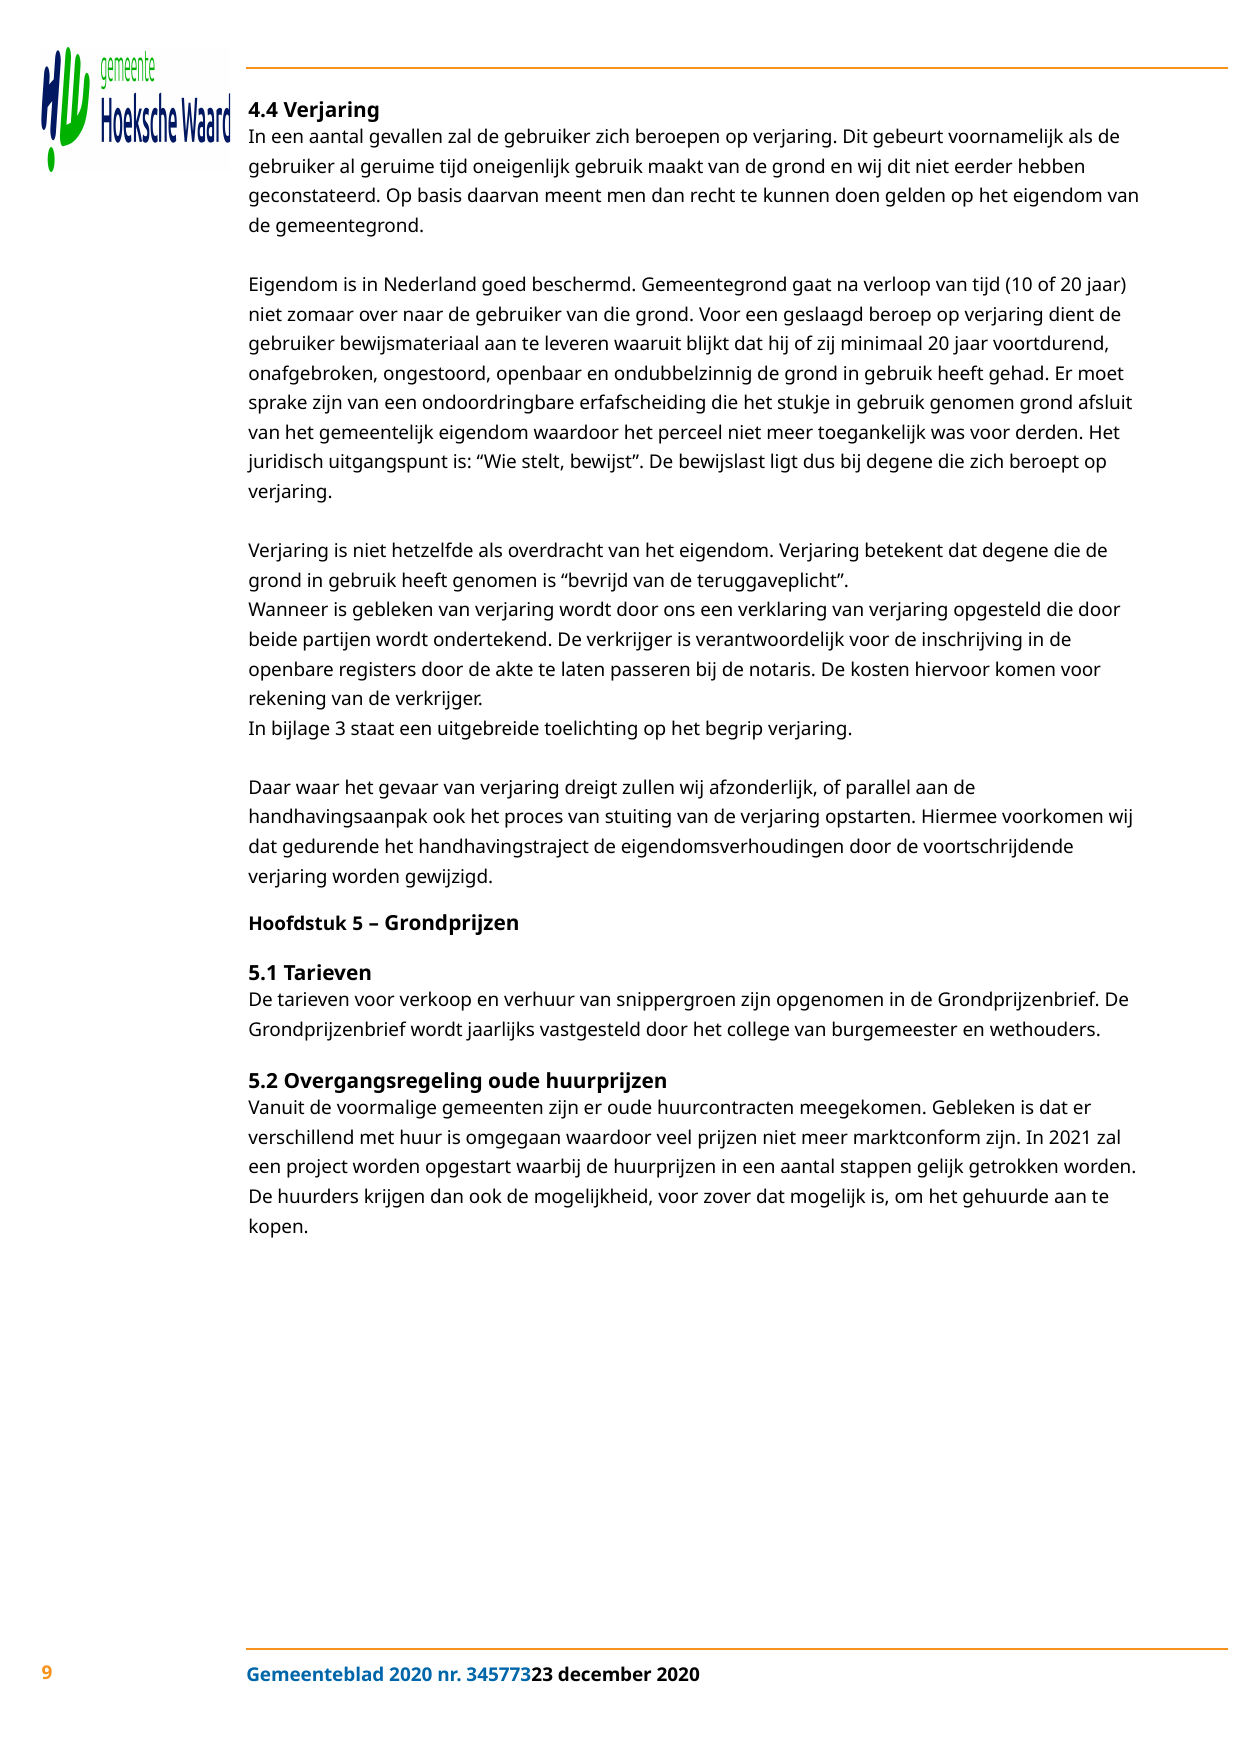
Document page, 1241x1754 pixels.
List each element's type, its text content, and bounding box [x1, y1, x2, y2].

text Verjaring is niet hetzelfde als overdracht van het eigendom. Verjaring betekent dat degene die de grond in gebruik heeft genomen is “bevrijd van de teruggaveplicht”. [248, 537, 1152, 593]
text Vanuit de voormalige gemeenten zijn er oude huurcontracten meegekomen. Gebleken is dat er verschillend met huur is omgegaan waardoor veel prijzen niet meer marktconform zijn. In 2021 zal een project worden opgestart waarbij de huurprijzen in een aantal stappen gelijk getrokken worden. [248, 1094, 1152, 1179]
picture [41, 47, 231, 172]
text Daar waar het gevaar van verjaring dreigt zullen wij afzonderlijk, of parallel aan de handhavingsaanpak ook het proces van stuiting van de verjaring opstarten. Hiermee voorkomen wij dat gedurende het handhavingstraject de eigendomsverhoudingen door de voortschrijdende verjaring worden gewijzigd. [248, 774, 1152, 888]
text Hoofdstuk 5 – Grondprijzen [248, 908, 1152, 937]
text 5.1 Tarieven [248, 958, 1152, 986]
text De huurders krijgen dan ook de mogelijkheid, voor zover dat mogelijk is, om het gehuurde aan te kopen. [248, 1183, 1152, 1239]
text 4.4 Verjaring [248, 95, 1152, 123]
text De tarieven voor verkoop en verhuur van snippergroen zijn opgenomen in de Grondprijzenbrief. De Grondprijzenbrief wordt jaarlijks vastgesteld door het college van burgemeester en wethouders. [248, 986, 1152, 1041]
text In een aantal gevallen zal de gebruiker zich beroepen op verjaring. Dit gebeurt voornamelijk als de gebruiker al geruime tijd oneigenlijk gebruik maakt van de grond en wij dit niet eerder hebben geconstateerd. Op basis daarvan meent men dan recht te kunnen doen gelden op het eigendom van de gemeentegrond. [248, 123, 1152, 238]
text Wanneer is gebleken van verjaring wordt door ons een verklaring van verjaring opgesteld die door beide partijen wordt ondertekend. De verkrijger is verantwoordelijk voor de inschrijving in de openbare registers door de akte te laten passeren bij de notaris. De kosten hiervoor komen voor rekening van de verkrijger. [248, 597, 1152, 711]
text Eigendom is in Nederland goed beschermd. Gemeentegrond gaat na verloop van tijd (10 of 20 jaar) niet zomaar over naar de gebruiker van die grond. Voor een geslaagd beroep op verjaring dient de gebruiker bewijsmateriaal aan te leveren waaruit blijkt dat hij of zij minimaal 20 jaar voortdurend, onafgebroken, ongestoord, openbaar en ondubbelzinnig de grond in gebruik heeft gehad. Er moet sprake zijn van een ondoordringbare erfafscheiding die het stukje in gebruik genomen grond afsluit van het gemeentelijk eigendom waardoor het perceel niet meer toegankelijk was voor derden. Het juridisch uitgangspunt is: “Wie stelt, bewijst”. De bewijslast ligt dus bij degene die zich beroept op verjaring. [248, 271, 1152, 504]
text In bijlage 3 staat een uitgebreide toelichting op het begrip verjaring. [248, 715, 1152, 741]
text 5.2 Overgangsregeling oude huurprijzen [248, 1066, 1152, 1094]
